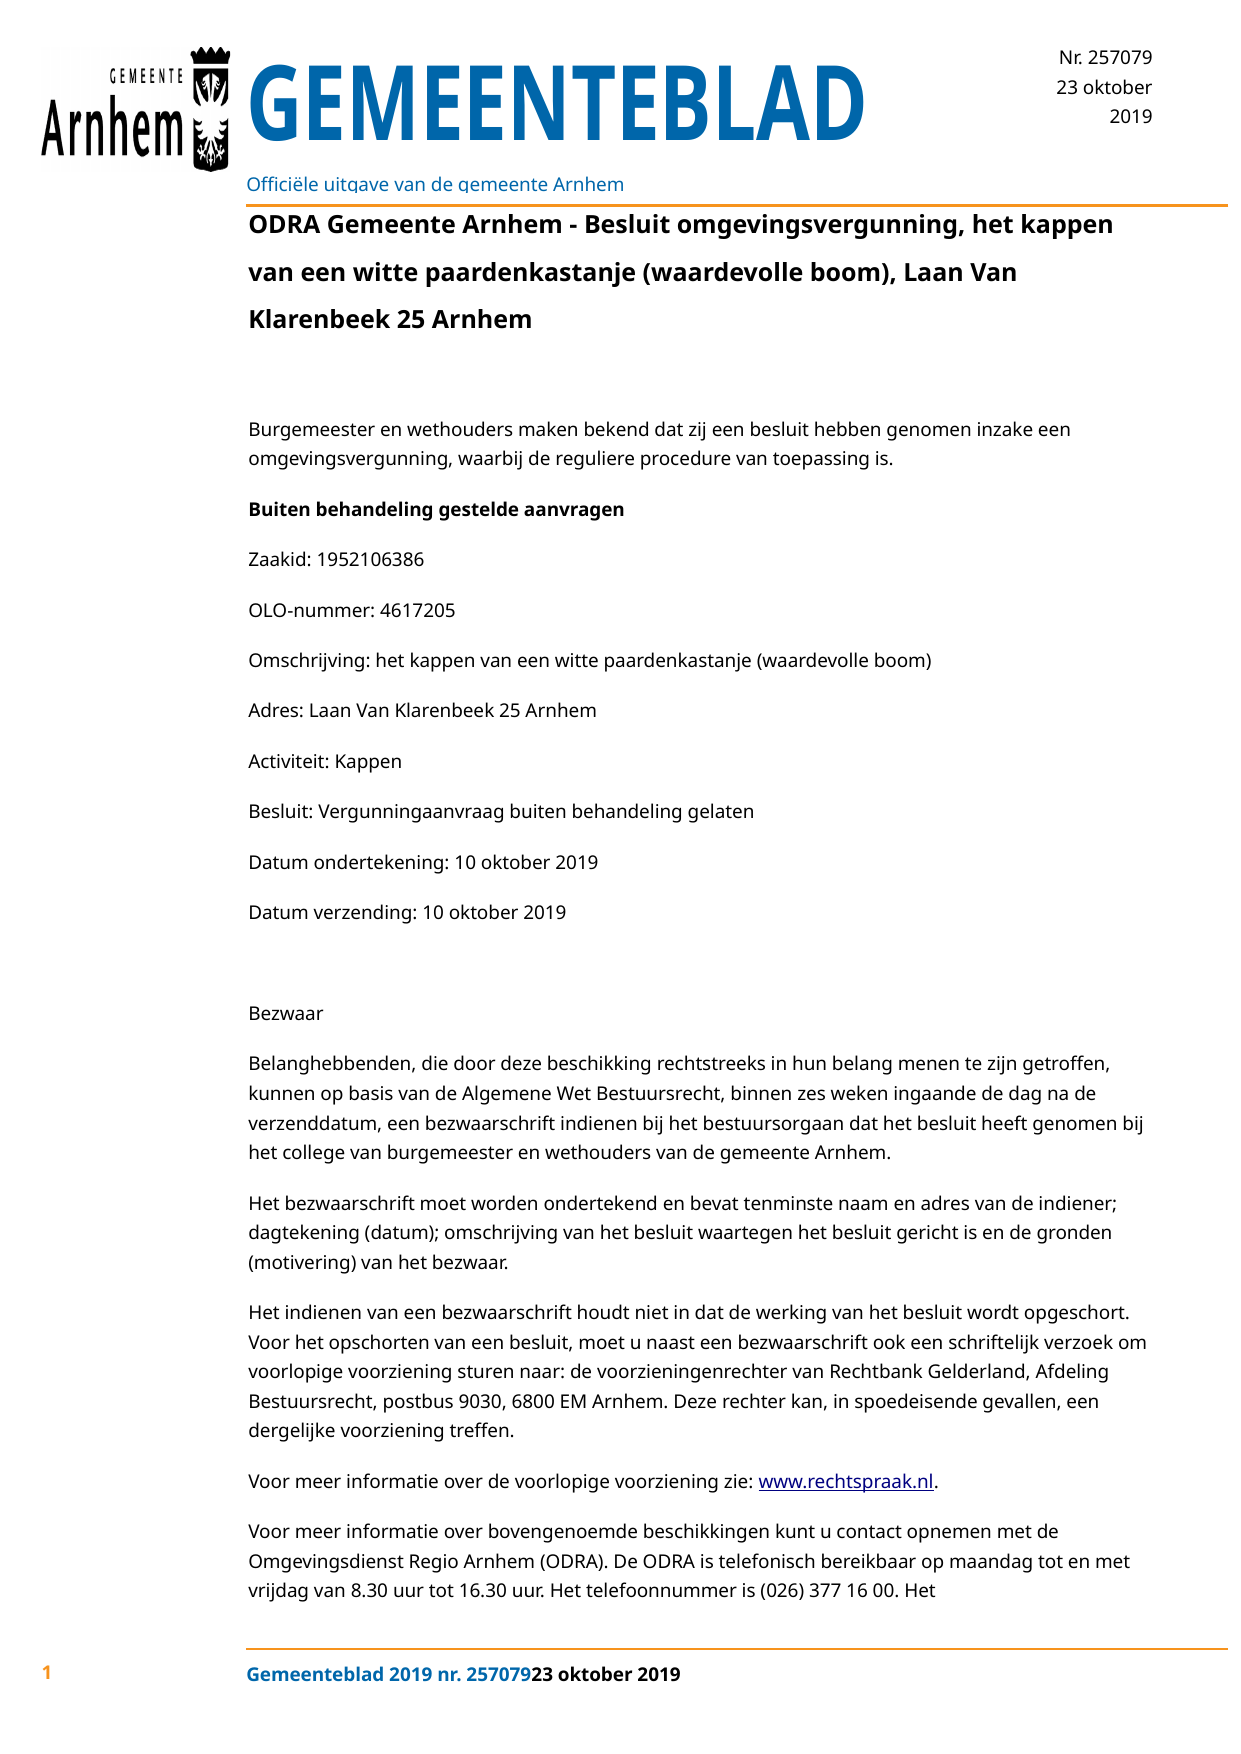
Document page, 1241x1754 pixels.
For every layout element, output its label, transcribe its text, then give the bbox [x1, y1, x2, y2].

text Het indienen van een bezwaarschrift houdt niet in dat de werking van het besluit wordt opgeschort. Voor het opschorten van een besluit, moet u naast een bezwaarschrift ook een schriftelijk verzoek om voorlopige voorziening sturen naar: de voorzieningenrechter van Rechtbank Gelderland, Afdeling Bestuursrecht, postbus 9030, 6800 EM Arnhem. Deze rechter kan, in spoedeisende gevallen, een dergelijke voorziening treffen. [248, 1299, 1152, 1443]
text Datum ondertekening: 10 oktober 2019 [248, 849, 1152, 874]
text Het bezwaarschrift moet worden ondertekend en bevat tenminste naam en adres van de indiener; dagtekening (datum); omschrijving van het besluit waartegen het besluit gericht is en de gronden (motivering) van het bezwaar. [248, 1190, 1152, 1274]
text Adres: Laan Van Klarenbeek 25 Arnhem [248, 698, 1152, 723]
text Zaakid: 1952106386 [248, 546, 1152, 572]
text Voor meer informatie over bovengenoemde beschikkingen kunt u contact opnemen met de Omgevingsdienst Regio Arnhem (ODRA). De ODRA is telefonisch bereikbaar op maandag tot en met vrijdag van 8.30 uur tot 16.30 uur. Het telefoonnummer is (026) 377 16 00. Het [248, 1518, 1152, 1603]
text Voor meer informatie over de voorlopige voorziening zie: www.rechtspraak.nl. [248, 1468, 1152, 1494]
text Besluit: Vergunningaanvraag buiten behandeling gelaten [248, 798, 1152, 824]
text Burgemeester en wethouders maken bekend dat zij een besluit hebben genomen inzake een omgevingsvergunning, waarbij de reguliere procedure van toepassing is. [248, 416, 1152, 471]
text Omschrijving: het kappen van een witte paardenkastanje (waardevolle boom) [248, 647, 1152, 673]
text OLO-nummer: 4617205 [248, 597, 1152, 622]
text Bezwaar [248, 1000, 1152, 1026]
text Activiteit: Kappen [248, 748, 1152, 774]
text Buiten behandeling gestelde aanvragen [248, 496, 1152, 522]
text Belanghebbenden, die door deze beschikking rechtstreeks in hun belang menen te zijn getroffen, kunnen op basis van de Algemene Wet Bestuursrecht, binnen zes weken ingaande de dag na de verzenddatum, een bezwaarschrift indienen bij het bestuursorgaan dat het besluit heeft genomen bij het college van burgemeester en wethouders van de gemeente Arnhem. [248, 1051, 1152, 1165]
picture [41, 47, 231, 172]
text ODRA Gemeente Arnhem - Besluit omgevingsvergunning, het kappen van een witte paardenkastanje (waardevolle boom), Laan Van Klarenbeek 25 Arnhem [248, 207, 1152, 336]
text Datum verzending: 10 oktober 2019 [248, 899, 1152, 925]
